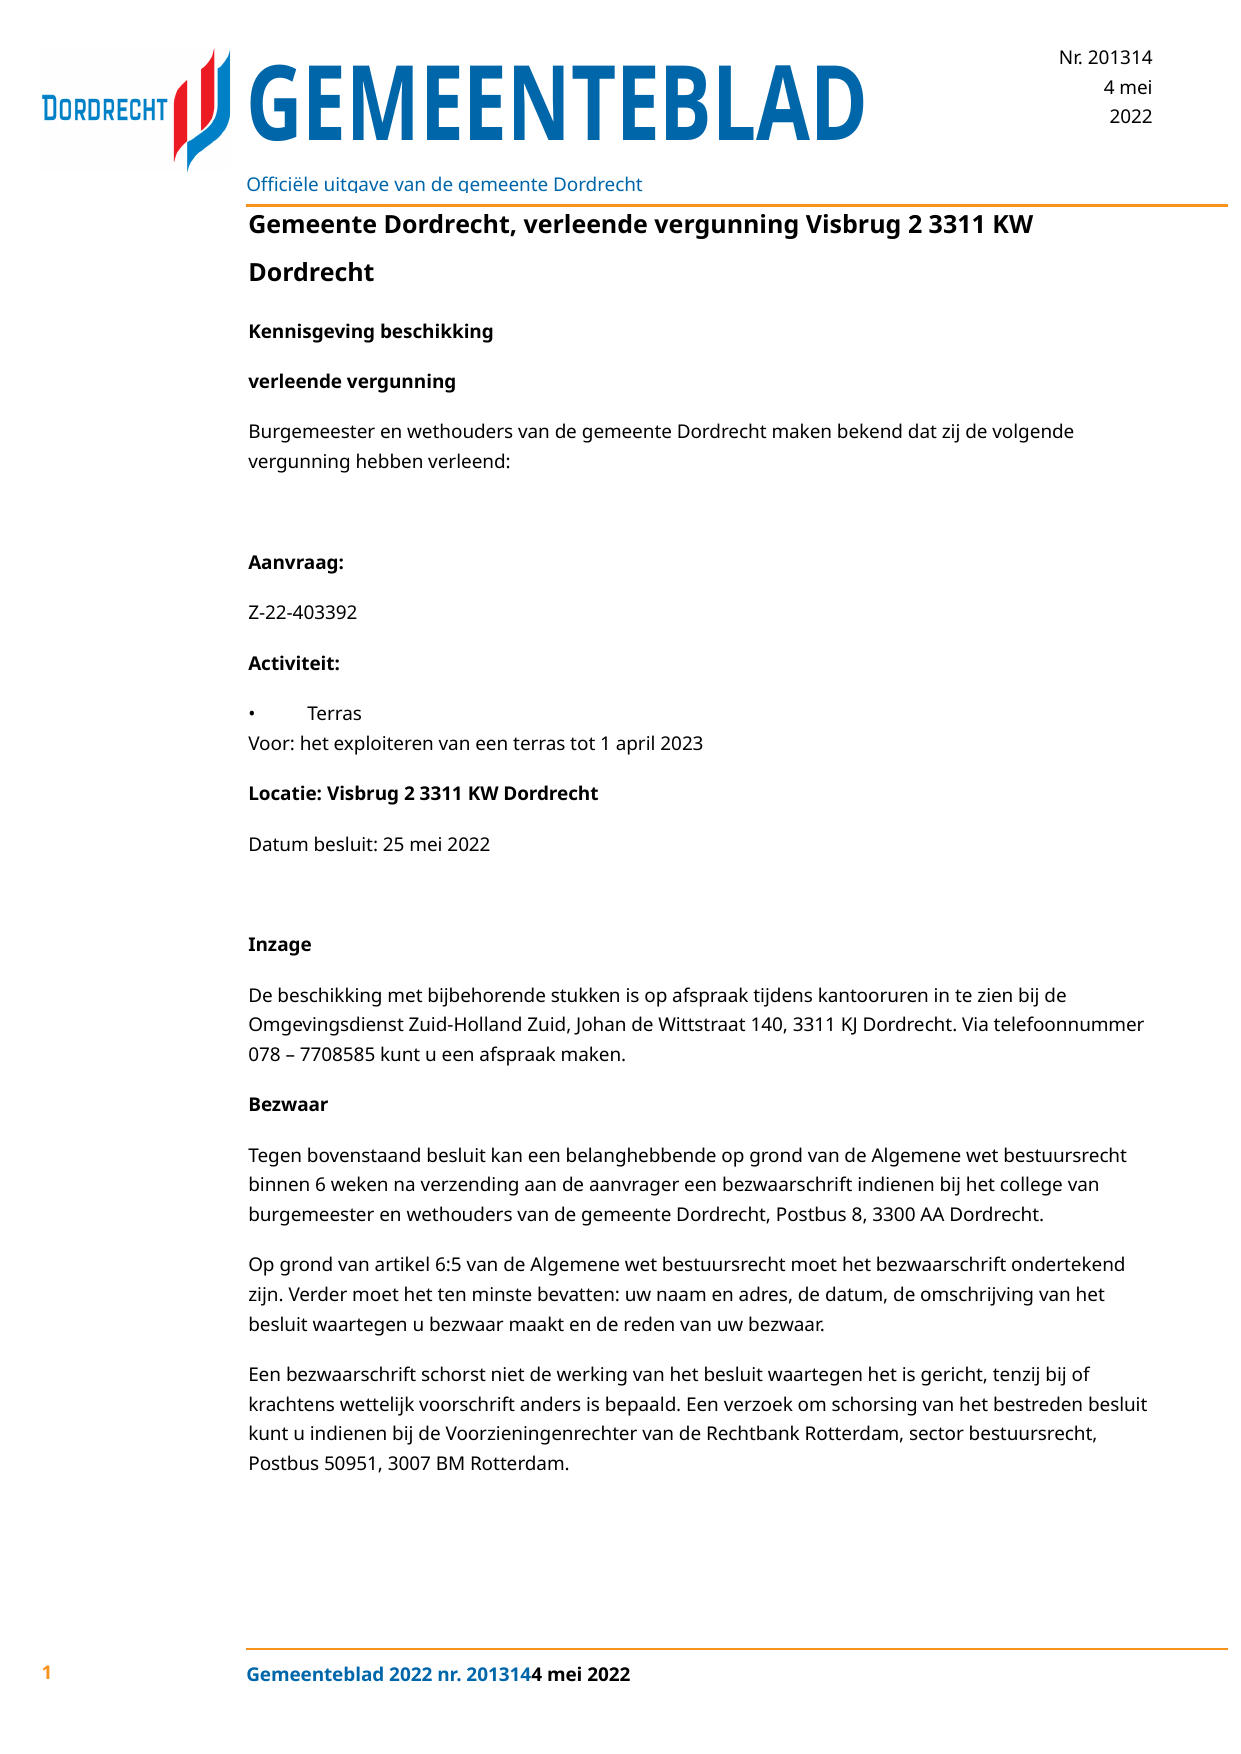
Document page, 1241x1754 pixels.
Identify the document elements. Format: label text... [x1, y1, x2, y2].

text De beschikking met bijbehorende stukken is op afspraak tijdens kantooruren in te zien bij de Omgevingsdienst Zuid-Holland Zuid, Johan de Wittstraat 140, 3311 KJ Dordrecht. Via telefoonnummer 078 – 7708585 kunt u een afspraak maken. [248, 982, 1152, 1067]
text Op grond van artikel 6:5 van de Algemene wet bestuursrecht moet het bezwaarschrift ondertekend zijn. Verder moet het ten minste bevatten: uw naam en adres, de datum, de omschrijving van het besluit waartegen u bezwaar maakt en de reden van uw bezwaar. [248, 1252, 1152, 1337]
list Terras [248, 700, 1152, 726]
text Inzage [248, 932, 1152, 957]
text Kennisgeving beschikking [248, 318, 1152, 344]
text Aanvraag: [248, 549, 1152, 575]
text Gemeente Dordrecht, verleende vergunning Visbrug 2 3311 KW Dordrecht [248, 207, 1152, 288]
text verleende vergunning [248, 368, 1152, 394]
text Voor: het exploiteren van een terras tot 1 april 2023 [248, 730, 1152, 756]
picture [41, 47, 231, 172]
text Burgemeester en wethouders van de gemeente Dordrecht maken bekend dat zij de volgende vergunning hebben verleend: [248, 419, 1152, 474]
text Een bezwaarschrift schorst niet de werking van het besluit waartegen het is gericht, tenzij bij of krachtens wettelijk voorschrift anders is bepaald. Een verzoek om schorsing van het bestreden besluit kunt u indienen bij de Voorzieningenrechter van de Rechtbank Rotterdam, sector bestuursrecht, Postbus 50951, 3007 BM Rotterdam. [248, 1361, 1152, 1476]
text Bezwaar [248, 1092, 1152, 1117]
text Locatie: Visbrug 2 3311 KW Dordrecht [248, 780, 1152, 806]
text Z-22-403392 [248, 599, 1152, 625]
text Tegen bovenstaand besluit kan een belanghebbende op grond van de Algemene wet bestuursrecht binnen 6 weken na verzending aan de aanvrager een bezwaarschrift indienen bij het college van burgemeester en wethouders van de gemeente Dordrecht, Postbus 8, 3300 AA Dordrecht. [248, 1142, 1152, 1227]
text Activiteit: [248, 650, 1152, 676]
text Datum besluit: 25 mei 2022 [248, 831, 1152, 857]
